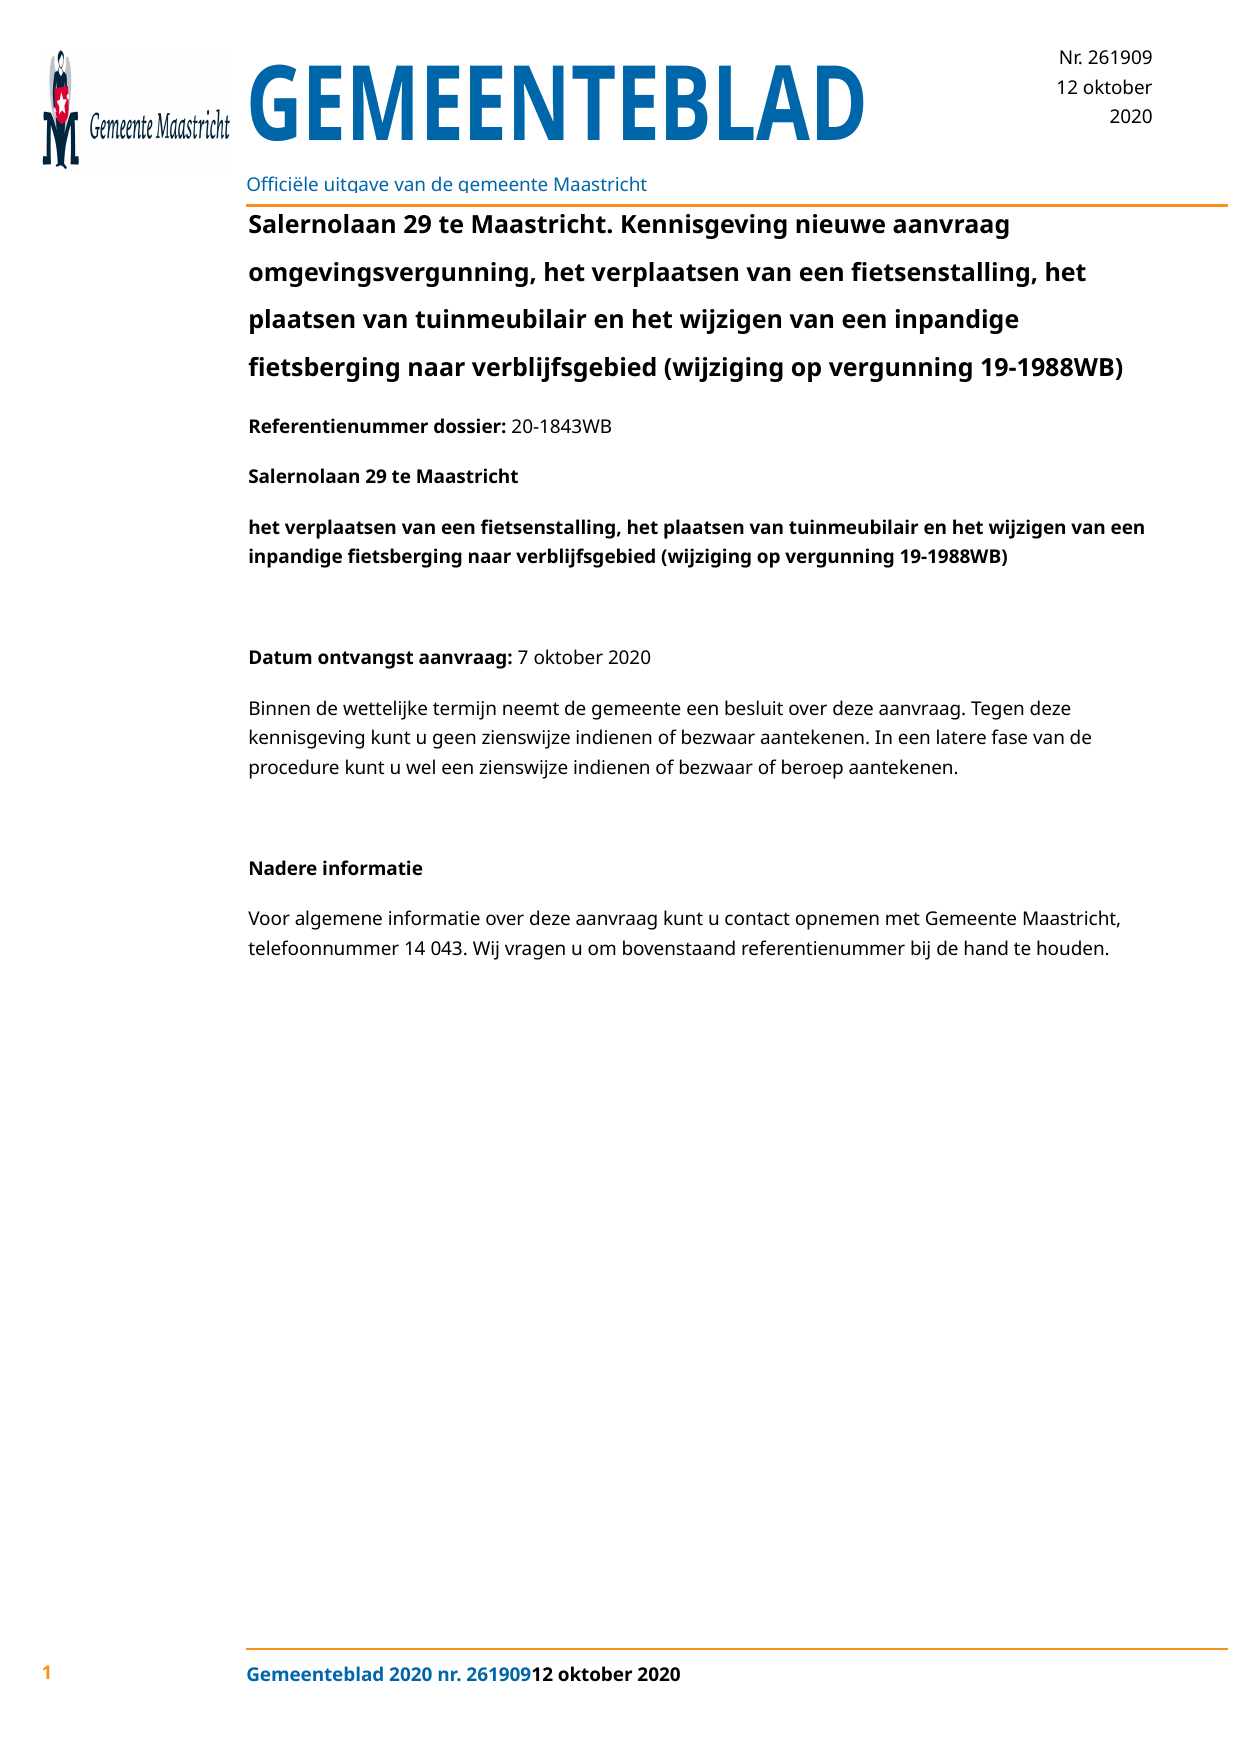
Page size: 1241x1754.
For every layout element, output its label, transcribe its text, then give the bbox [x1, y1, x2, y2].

text Binnen de wettelijke termijn neemt de gemeente een besluit over deze aanvraag. Tegen deze kennisgeving kunt u geen zienswijze indienen of bezwaar aantekenen. In een latere fase van de procedure kunt u wel een zienswijze indienen of bezwaar of beroep aantekenen. [248, 695, 1152, 780]
text Referentienummer dossier: 20-1843WB [248, 413, 1152, 439]
text Datum ontvangst aanvraag: 7 oktober 2020 [248, 644, 1152, 670]
text Salernolaan 29 te Maastricht [248, 463, 1152, 489]
text Salernolaan 29 te Maastricht. Kennisgeving nieuwe aanvraag omgevingsvergunning, het verplaatsen van een fietsenstalling, het plaatsen van tuinmeubilair en het wijzigen van een inpandige fietsberging naar verblijfsgebied (wijziging op vergunning 19-1988WB) [248, 207, 1152, 384]
picture [41, 47, 231, 172]
text Voor algemene informatie over deze aanvraag kunt u contact opnemen met Gemeente Maastricht, telefoonnummer 14 043. Wij vragen u om bovenstaand referentienummer bij de hand te houden. [248, 905, 1152, 961]
text Nadere informatie [248, 855, 1152, 881]
text het verplaatsen van een fietsenstalling, het plaatsen van tuinmeubilair en het wijzigen van een inpandige fietsberging naar verblijfsgebied (wijziging op vergunning 19-1988WB) [248, 514, 1152, 569]
